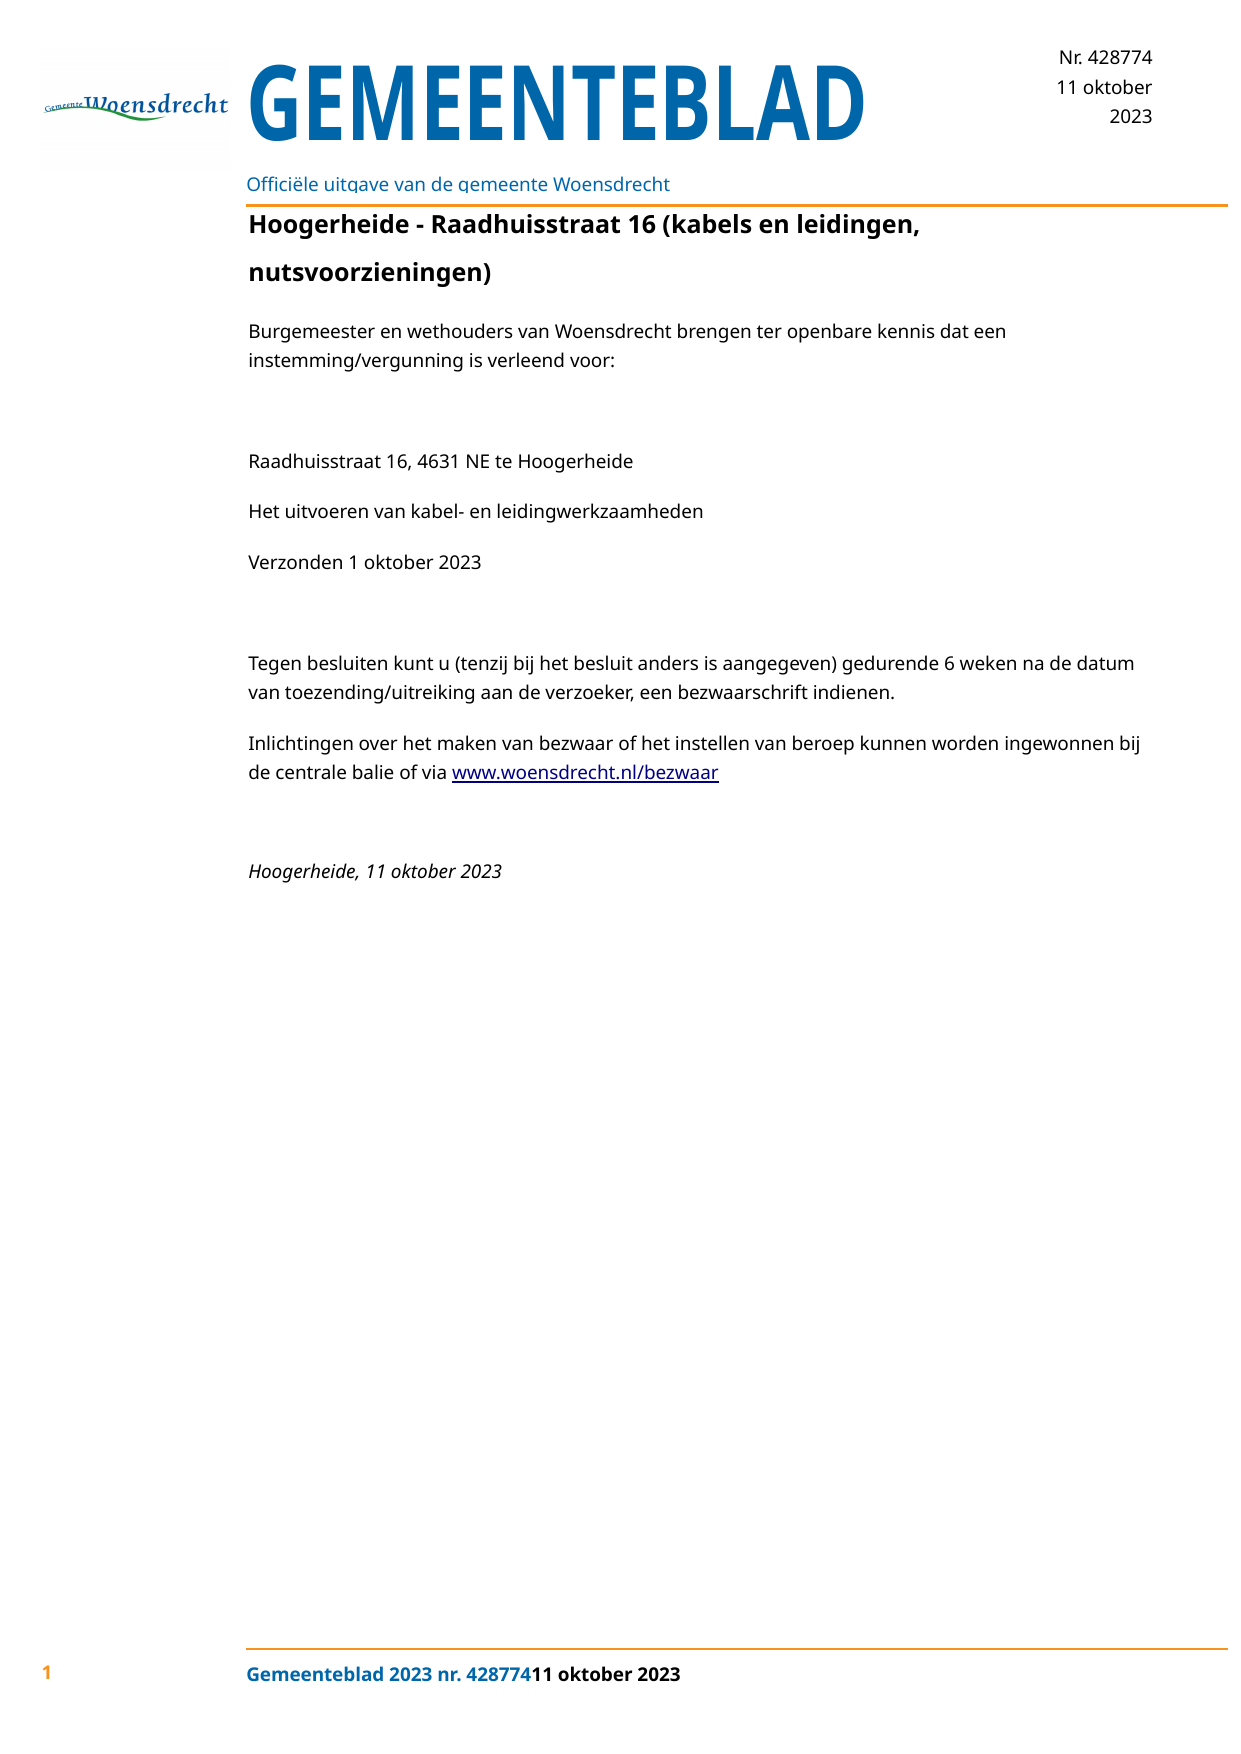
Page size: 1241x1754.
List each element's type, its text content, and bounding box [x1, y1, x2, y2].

text Hoogerheide, 11 oktober 2023 [248, 858, 1152, 883]
text Tegen besluiten kunt u (tenzij bij het besluit anders is aangegeven) gedurende 6 weken na de datum van toezending/uitreiking aan de verzoeker, een bezwaarschrift indienen. [248, 650, 1152, 705]
text Hoogerheide - Raadhuisstraat 16 (kabels en leidingen, nutsvoorzieningen) [248, 207, 1152, 288]
text Het uitvoeren van kabel- en leidingwerkzaamheden [248, 499, 1152, 524]
text Verzonden 1 oktober 2023 [248, 549, 1152, 575]
picture [41, 47, 231, 172]
text Raadhuisstraat 16, 4631 NE te Hoogerheide [248, 448, 1152, 474]
text Inlichtingen over het maken van bezwaar of het instellen van beroep kunnen worden ingewonnen bij de centrale balie of via www.woensdrecht.nl/bezwaar [248, 730, 1152, 785]
text Burgemeester en wethouders van Woensdrecht brengen ter openbare kennis dat een instemming/vergunning is verleend voor: [248, 318, 1152, 373]
